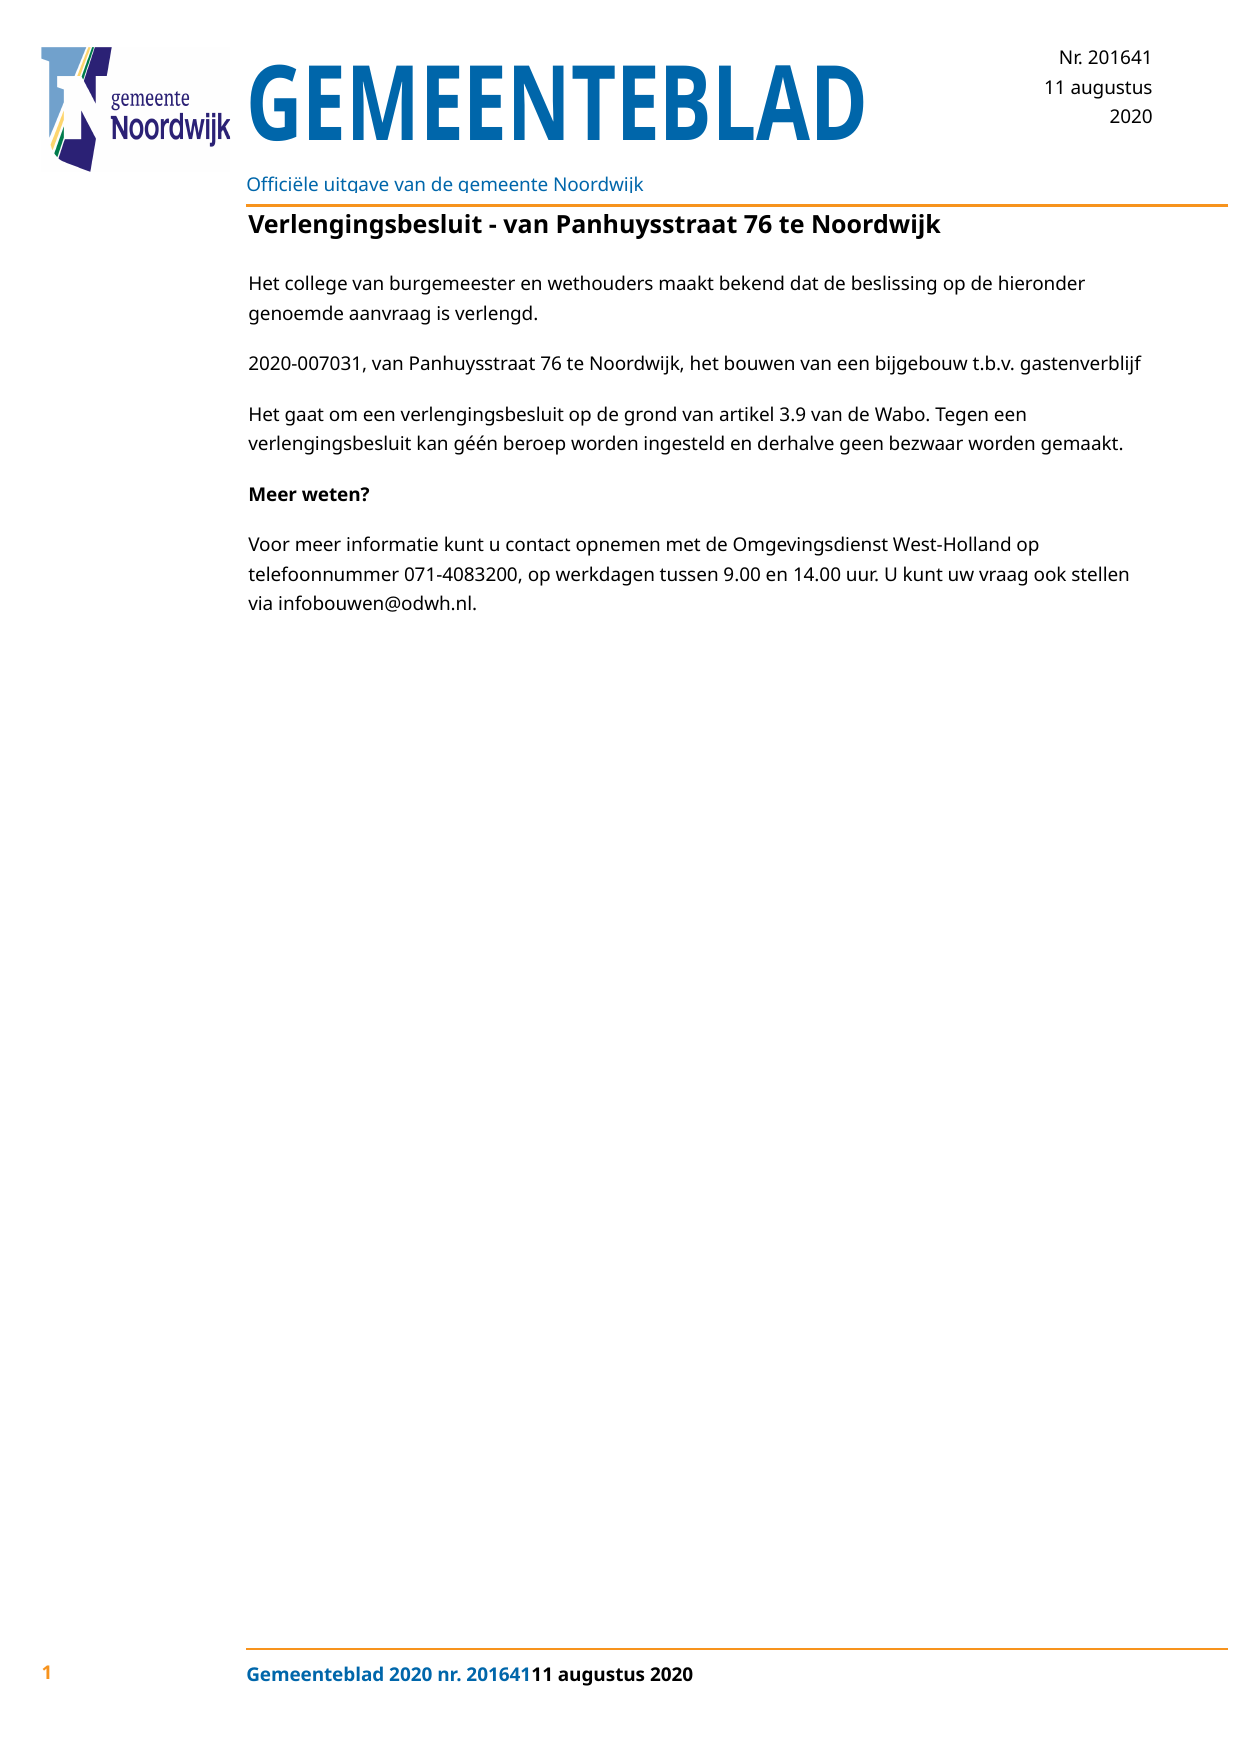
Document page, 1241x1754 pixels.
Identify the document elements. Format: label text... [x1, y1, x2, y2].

picture [41, 47, 231, 172]
text Het college van burgemeester en wethouders maakt bekend dat de beslissing op de hieronder genoemde aanvraag is verlengd. [248, 270, 1152, 326]
text Verlengingsbesluit - van Panhuysstraat 76 te Noordwijk [248, 207, 1152, 241]
text 2020-007031, van Panhuysstraat 76 te Noordwijk, het bouwen van een bijgebouw t.b.v. gastenverblijf [248, 350, 1152, 376]
text Voor meer informatie kunt u contact opnemen met de Omgevingsdienst West-Holland op telefoonnummer 071-4083200, op werkdagen tussen 9.00 en 14.00 uur. U kunt uw vraag ook stellen via infobouwen@odwh.nl. [248, 531, 1152, 616]
text Het gaat om een verlengingsbesluit op de grond van artikel 3.9 van de Wabo. Tegen een verlengingsbesluit kan géén beroep worden ingesteld en derhalve geen bezwaar worden gemaakt. [248, 401, 1152, 456]
text Meer weten? [248, 481, 1152, 506]
